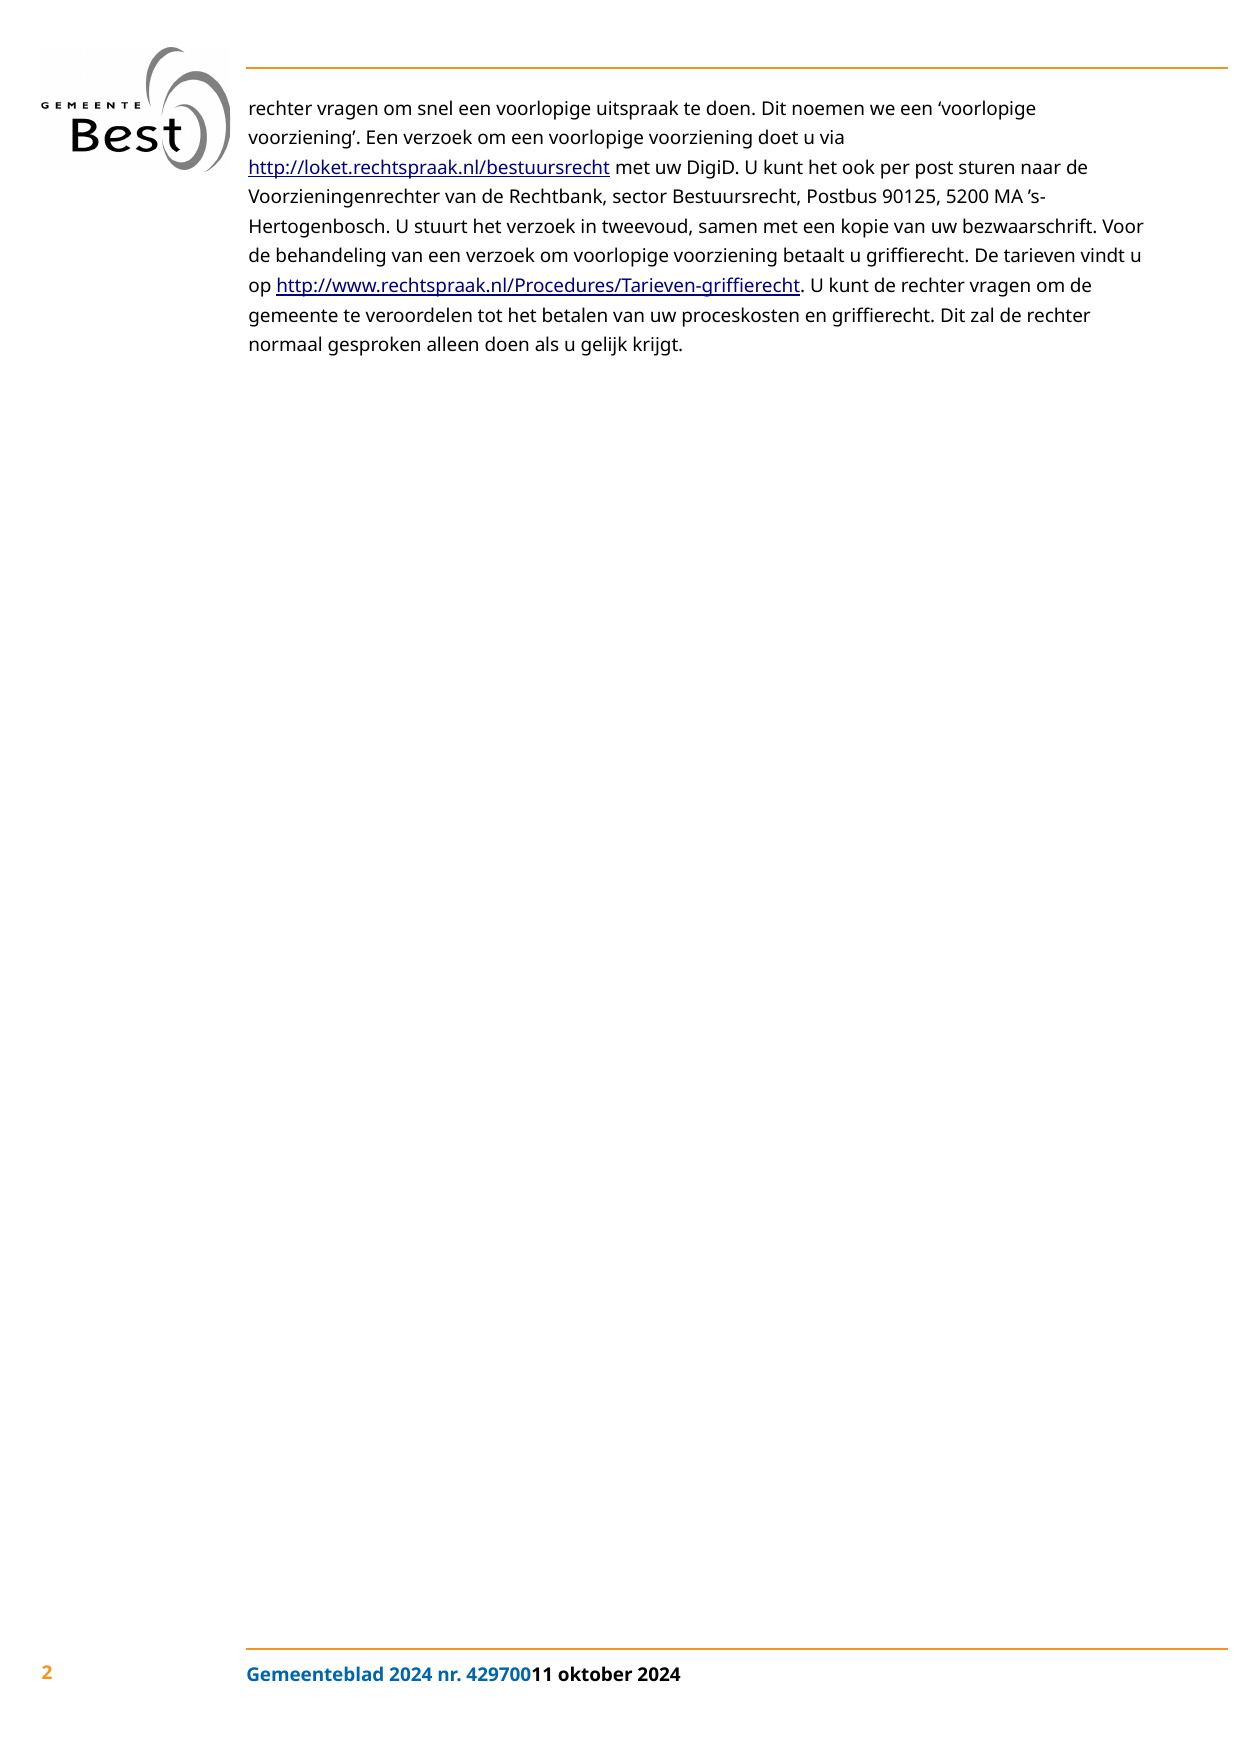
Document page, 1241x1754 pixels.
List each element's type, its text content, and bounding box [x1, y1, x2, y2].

picture [41, 47, 231, 172]
text rechter vragen om snel een voorlopige uitspraak te doen. Dit noemen we een ‘voorlopige voorziening’. Een verzoek om een voorlopige voorziening doet u via http://loket.rechtspraak.nl/bestuursrecht met uw DigiD. U kunt het ook per post sturen naar de Voorzieningenrechter van de Rechtbank, sector Bestuursrecht, Postbus 90125, 5200 MA ’s-Hertogenbosch. U stuurt het verzoek in tweevoud, samen met een kopie van uw bezwaarschrift. Voor de behandeling van een verzoek om voorlopige voorziening betaalt u griffierecht. De tarieven vindt u op http://www.rechtspraak.nl/Procedures/Tarieven-griffierecht. U kunt de rechter vragen om de gemeente te veroordelen tot het betalen van uw proceskosten en griffierecht. Dit zal de rechter normaal gesproken alleen doen als u gelijk krijgt. [248, 95, 1152, 357]
